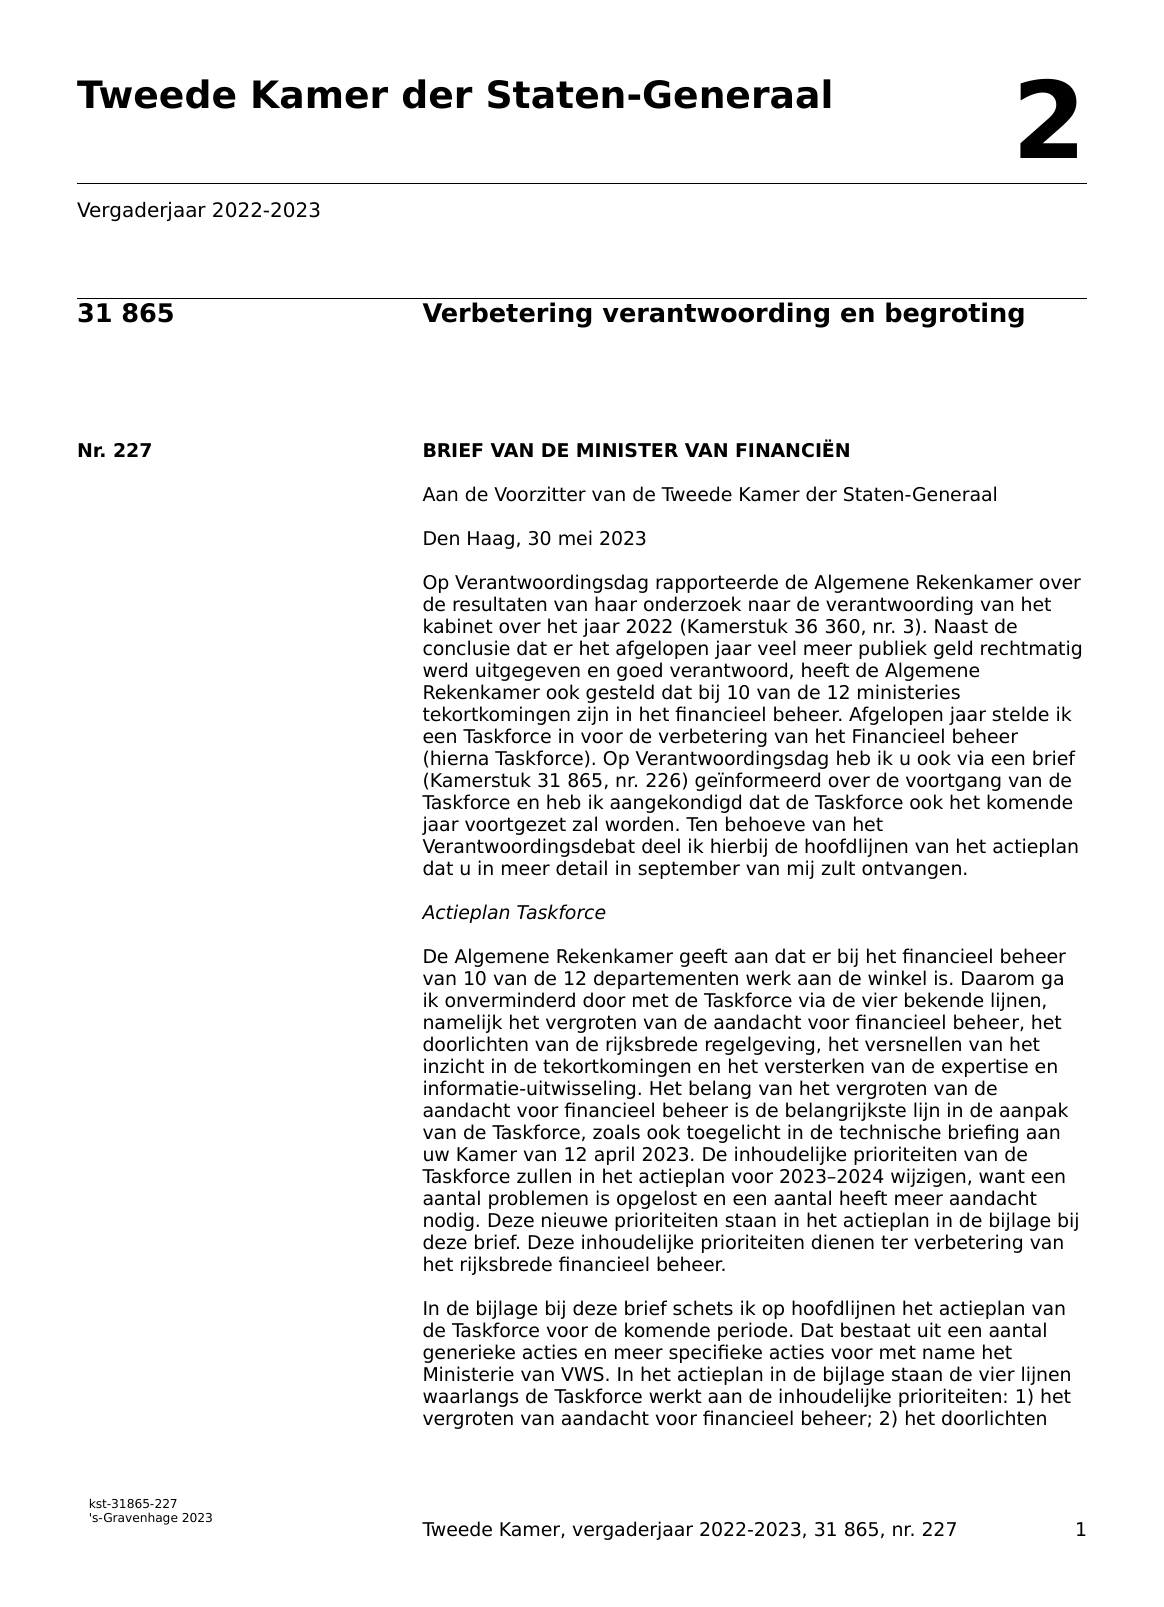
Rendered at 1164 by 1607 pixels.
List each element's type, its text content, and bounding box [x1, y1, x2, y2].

text 's-Gravenhage 2023 [88, 1511, 323, 1525]
text Op Verantwoordingsdag rapporteerde de Algemene Rekenkamer over de resultaten van haar onderzoek naar de verantwoording van het kabinet over het jaar 2022 (Kamerstuk 36 360, nr. 3). Naast de conclusie dat er het afgelopen jaar veel meer publiek geld rechtmatig werd uitgegeven en goed verantwoord, heeft de Algemene Rekenkamer ook gesteld dat bij 10 van de 12 ministeries tekortkomingen zijn in het financieel beheer. Afgelopen jaar stelde ik een Taskforce in voor de verbetering van het Financieel beheer (hierna Taskforce). Op Verantwoordingsdag heb ik u ook via een brief (Kamerstuk 31 865, nr. 226) geïnformeerd over de voortgang van de Taskforce en heb ik aangekondigd dat de Taskforce ook het komende jaar voortgezet zal worden. Ten behoeve van het Verantwoordingsdebat deel ik hierbij de hoofdlijnen van het actieplan dat u in meer detail in september van mij zult ontvangen. [422, 572, 1087, 880]
text De Algemene Rekenkamer geeft aan dat er bij het financieel beheer van 10 van de 12 departementen werk aan de winkel is. Daarom ga ik onverminderd door met de Taskforce via de vier bekende lijnen, namelijk het vergroten van de aandacht voor financieel beheer, het doorlichten van de rijksbrede regelgeving, het versnellen van het inzicht in de tekortkomingen en het versterken van de expertise en informatie-uitwisseling. Het belang van het vergroten van de aandacht voor financieel beheer is de belangrijkste lijn in de aanpak van de Taskforce, zoals ook toegelicht in de technische briefing aan uw Kamer van 12 april 2023. De inhoudelijke prioriteiten van de Taskforce zullen in het actieplan voor 2023–2024 wijzigen, want een aantal problemen is opgelost en een aantal heeft meer aandacht nodig. Deze nieuwe prioriteiten staan in het actieplan in de bijlage bij deze brief. Deze inhoudelijke prioriteiten dienen ter verbetering van het rijksbrede financieel beheer. [422, 946, 1087, 1276]
text In de bijlage bij deze brief schets ik op hoofdlijnen het actieplan van de Taskforce voor de komende periode. Dat bestaat uit een aantal generieke acties en meer specifieke acties voor met name het Ministerie van VWS. In het actieplan in de bijlage staan de vier lijnen waarlangs de Taskforce werkt aan de inhoudelijke prioriteiten: 1) het vergroten van aandacht voor financieel beheer; 2) het doorlichten [422, 1298, 1087, 1430]
table_cell Vergaderjaar 2022-2023 [77, 184, 1087, 298]
text Den Haag, 30 mei 2023 [422, 528, 1087, 550]
text Aan de Voorzitter van de Tweede Kamer der Staten-Generaal [422, 484, 1087, 506]
subtitle Nr. 227 BRIEF VAN DE MINISTER VAN FINANCIËN [77, 440, 1087, 462]
table_header 2 [886, 59, 1087, 183]
table_header Tweede Kamer der Staten-Generaal [77, 59, 886, 183]
subtitle Actieplan Taskforce [422, 902, 1087, 924]
subtitle 31 865 Verbetering verantwoording en begroting [77, 299, 1087, 329]
text kst-31865-227 [88, 1497, 323, 1511]
